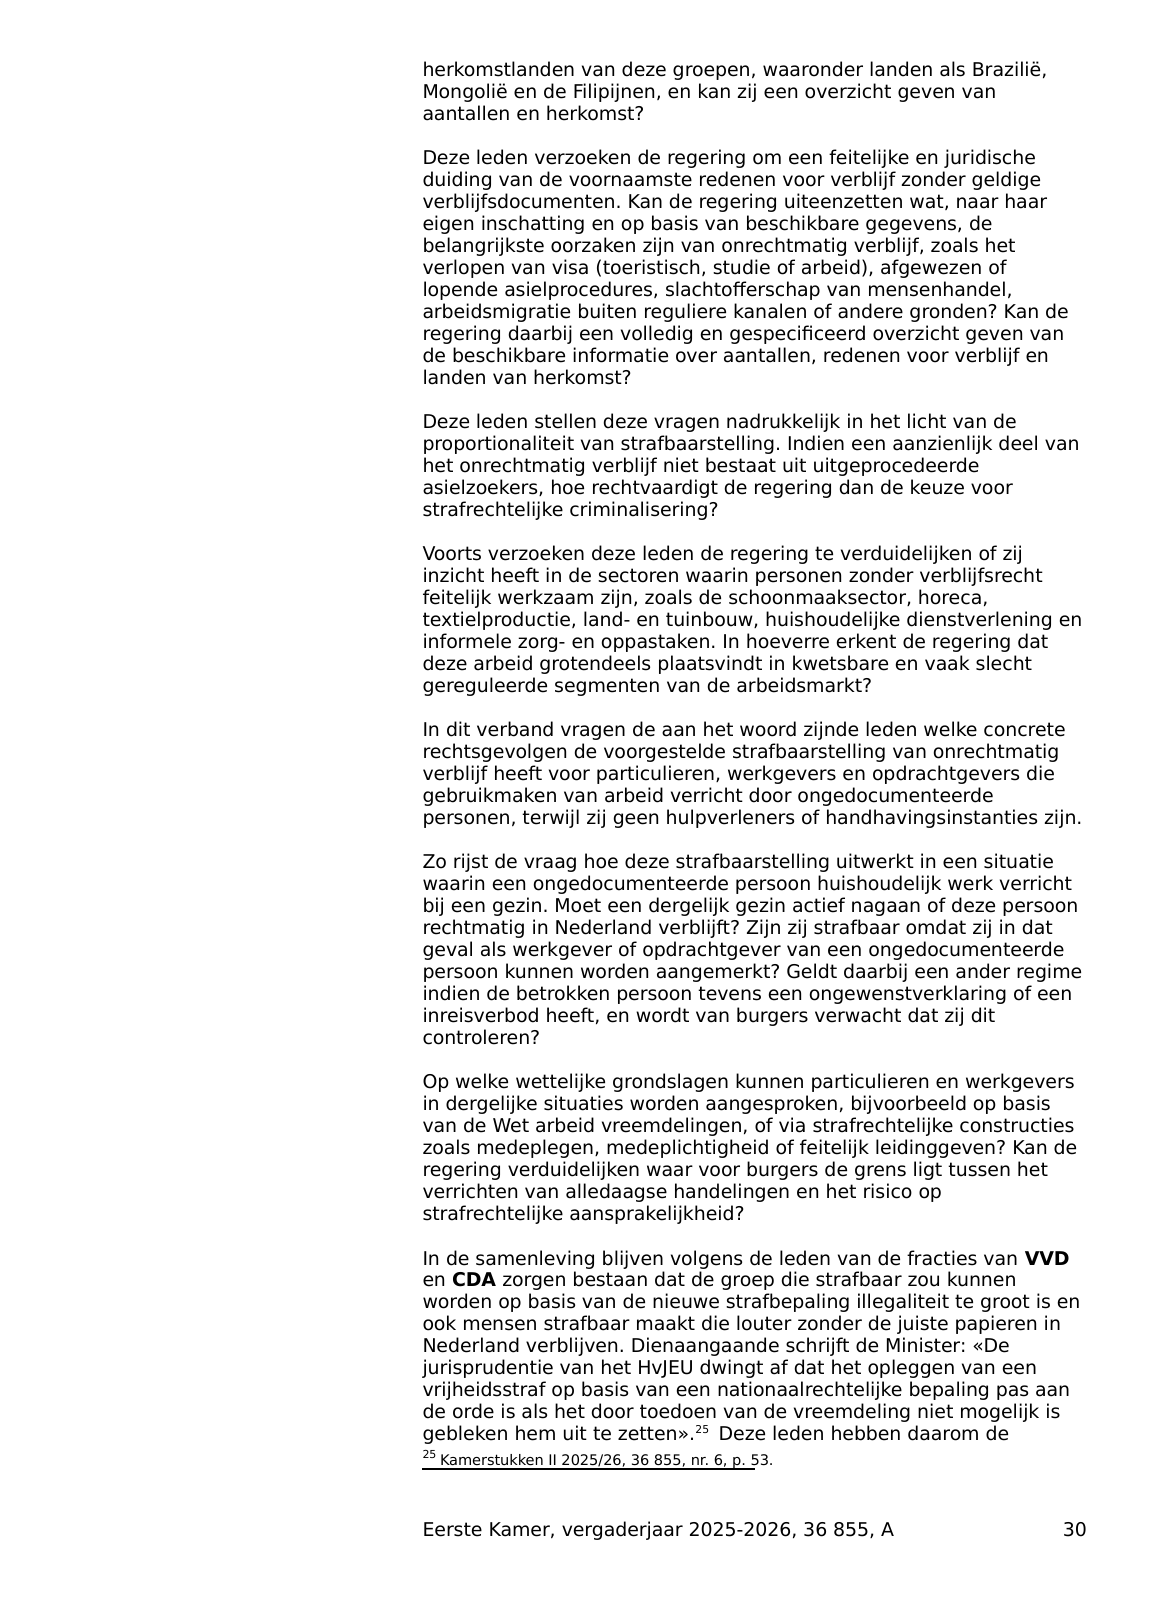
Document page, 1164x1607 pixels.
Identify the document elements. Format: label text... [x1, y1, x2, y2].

text Deze leden stellen deze vragen nadrukkelijk in het licht van de proportionaliteit van strafbaarstelling. Indien een aanzienlijk deel van het onrechtmatig verblijf niet bestaat uit uitgeprocedeerde asielzoekers, hoe rechtvaardigt de regering dan de keuze voor strafrechtelijke criminalisering? [422, 411, 1087, 521]
text Zo rijst de vraag hoe deze strafbaarstelling uitwerkt in een situatie waarin een ongedocumenteerde persoon huishoudelijk werk verricht bij een gezin. Moet een dergelijk gezin actief nagaan of deze persoon rechtmatig in Nederland verblijft? Zijn zij strafbaar omdat zij in dat geval als werkgever of opdrachtgever van een ongedocumenteerde persoon kunnen worden aangemerkt? Geldt daarbij een ander regime indien de betrokken persoon tevens een ongewenstverklaring of een inreisverbod heeft, en wordt van burgers verwacht dat zij dit controleren? [422, 851, 1087, 1049]
text Voorts verzoeken deze leden de regering te verduidelijken of zij inzicht heeft in de sectoren waarin personen zonder verblijfsrecht feitelijk werkzaam zijn, zoals de schoonmaaksector, horeca, textielproductie, land- en tuinbouw, huishoudelijke dienstverlening en informele zorg- en oppastaken. In hoeverre erkent de regering dat deze arbeid grotendeels plaatsvindt in kwetsbare en vaak slecht gereguleerde segmenten van de arbeidsmarkt? [422, 543, 1087, 697]
text Deze leden verzoeken de regering om een feitelijke en juridische duiding van de voornaamste redenen voor verblijf zonder geldige verblijfsdocumenten. Kan de regering uiteenzetten wat, naar haar eigen inschatting en op basis van beschikbare gegevens, de belangrijkste oorzaken zijn van onrechtmatig verblijf, zoals het verlopen van visa (toeristisch, studie of arbeid), afgewezen of lopende asielprocedures, slachtofferschap van mensenhandel, arbeidsmigratie buiten reguliere kanalen of andere gronden? Kan de regering daarbij een volledig en gespecificeerd overzicht geven van de beschikbare informatie over aantallen, redenen voor verblijf en landen van herkomst? [422, 147, 1087, 389]
text In dit verband vragen de aan het woord zijnde leden welke concrete rechtsgevolgen de voorgestelde strafbaarstelling van onrechtmatig verblijf heeft voor particulieren, werkgevers en opdrachtgevers die gebruikmaken van arbeid verricht door ongedocumenteerde personen, terwijl zij geen hulpverleners of handhavingsinstanties zijn. [422, 719, 1087, 829]
text Op welke wettelijke grondslagen kunnen particulieren en werkgevers in dergelijke situaties worden aangesproken, bijvoorbeeld op basis van de Wet arbeid vreemdelingen, of via strafrechtelijke constructies zoals medeplegen, medeplichtigheid of feitelijk leidinggeven? Kan de regering verduidelijken waar voor burgers de grens ligt tussen het verrichten van alledaagse handelingen en het risico op strafrechtelijke aansprakelijkheid? [422, 1071, 1087, 1225]
text herkomstlanden van deze groepen, waaronder landen als Brazilië, Mongolië en de Filipijnen, en kan zij een overzicht geven van aantallen en herkomst? [422, 59, 1087, 125]
text Kamerstukken II 2025/26, 36 855, nr. 6, p. 53. [422, 1448, 1087, 1470]
text In de samenleving blijven volgens de leden van de fracties van VVD en CDA zorgen bestaan dat de groep die strafbaar zou kunnen worden op basis van de nieuwe strafbepaling illegaliteit te groot is en ook mensen strafbaar maakt die louter zonder de juiste papieren in Nederland verblijven. Dienaangaande schrijft de Minister: «De jurisprudentie van het HvJEU dwingt af dat het opleggen van een vrijheidsstraf op basis van een nationaalrechtelijke bepaling pas aan de orde is als het door toedoen van de vreemdeling niet mogelijk is gebleken hem uit te zetten». Deze leden hebben daarom de [422, 1247, 1087, 1445]
